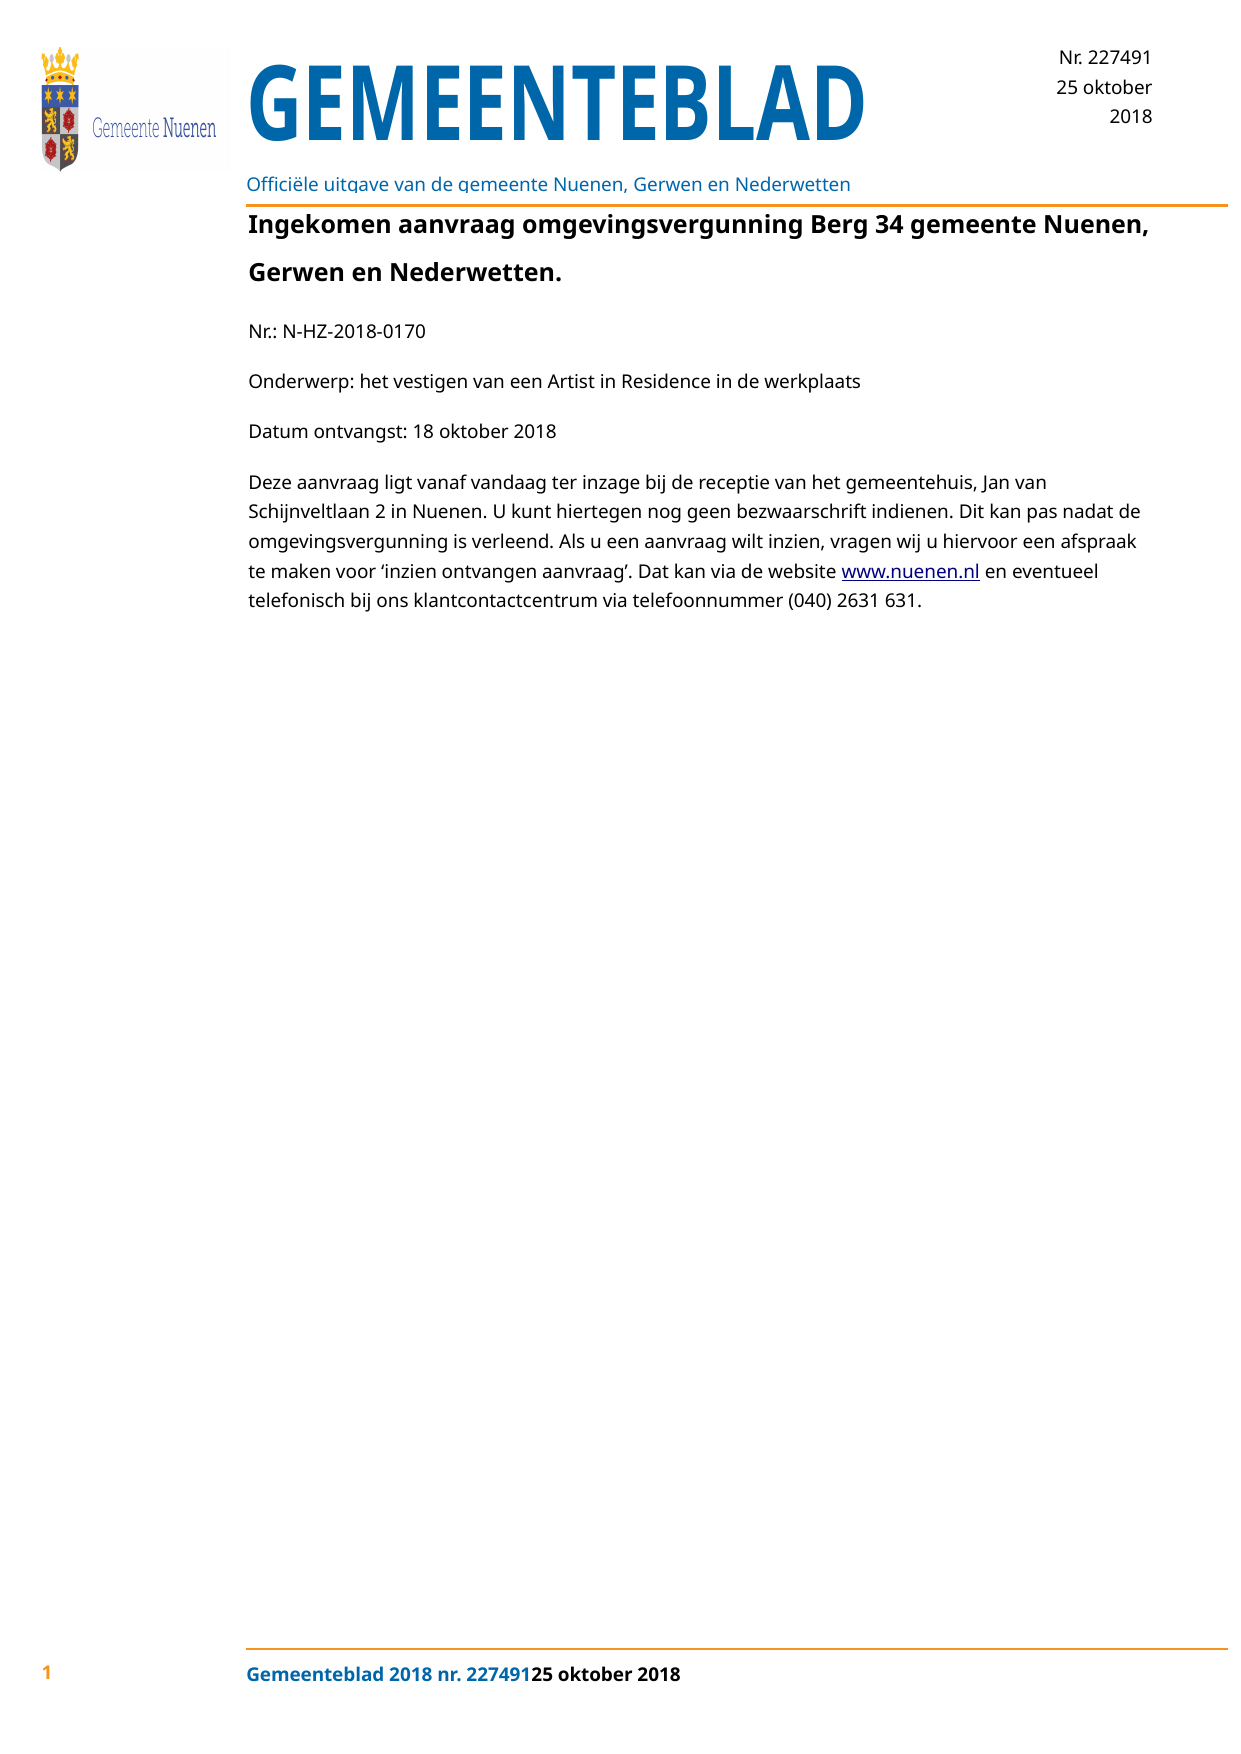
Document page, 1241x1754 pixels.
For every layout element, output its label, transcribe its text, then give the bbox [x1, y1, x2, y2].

text Ingekomen aanvraag omgevingsvergunning Berg 34 gemeente Nuenen, Gerwen en Nederwetten. [248, 207, 1152, 288]
text Datum ontvangst: 18 oktober 2018 [248, 419, 1152, 444]
picture [41, 47, 231, 172]
text Onderwerp: het vestigen van een Artist in Residence in de werkplaats [248, 368, 1152, 394]
text Deze aanvraag ligt vanaf vandaag ter inzage bij de receptie van het gemeentehuis, Jan van Schijnveltlaan 2 in Nuenen. U kunt hiertegen nog geen bezwaarschrift indienen. Dit kan pas nadat de omgevingsvergunning is verleend. Als u een aanvraag wilt inzien, vragen wij u hiervoor een afspraak te maken voor ‘inzien ontvangen aanvraag’. Dat kan via de website www.nuenen.nl en eventueel telefonisch bij ons klantcontactcentrum via telefoonnummer (040) 2631 631. [248, 469, 1152, 613]
text Nr.: N-HZ-2018-0170 [248, 318, 1152, 344]
